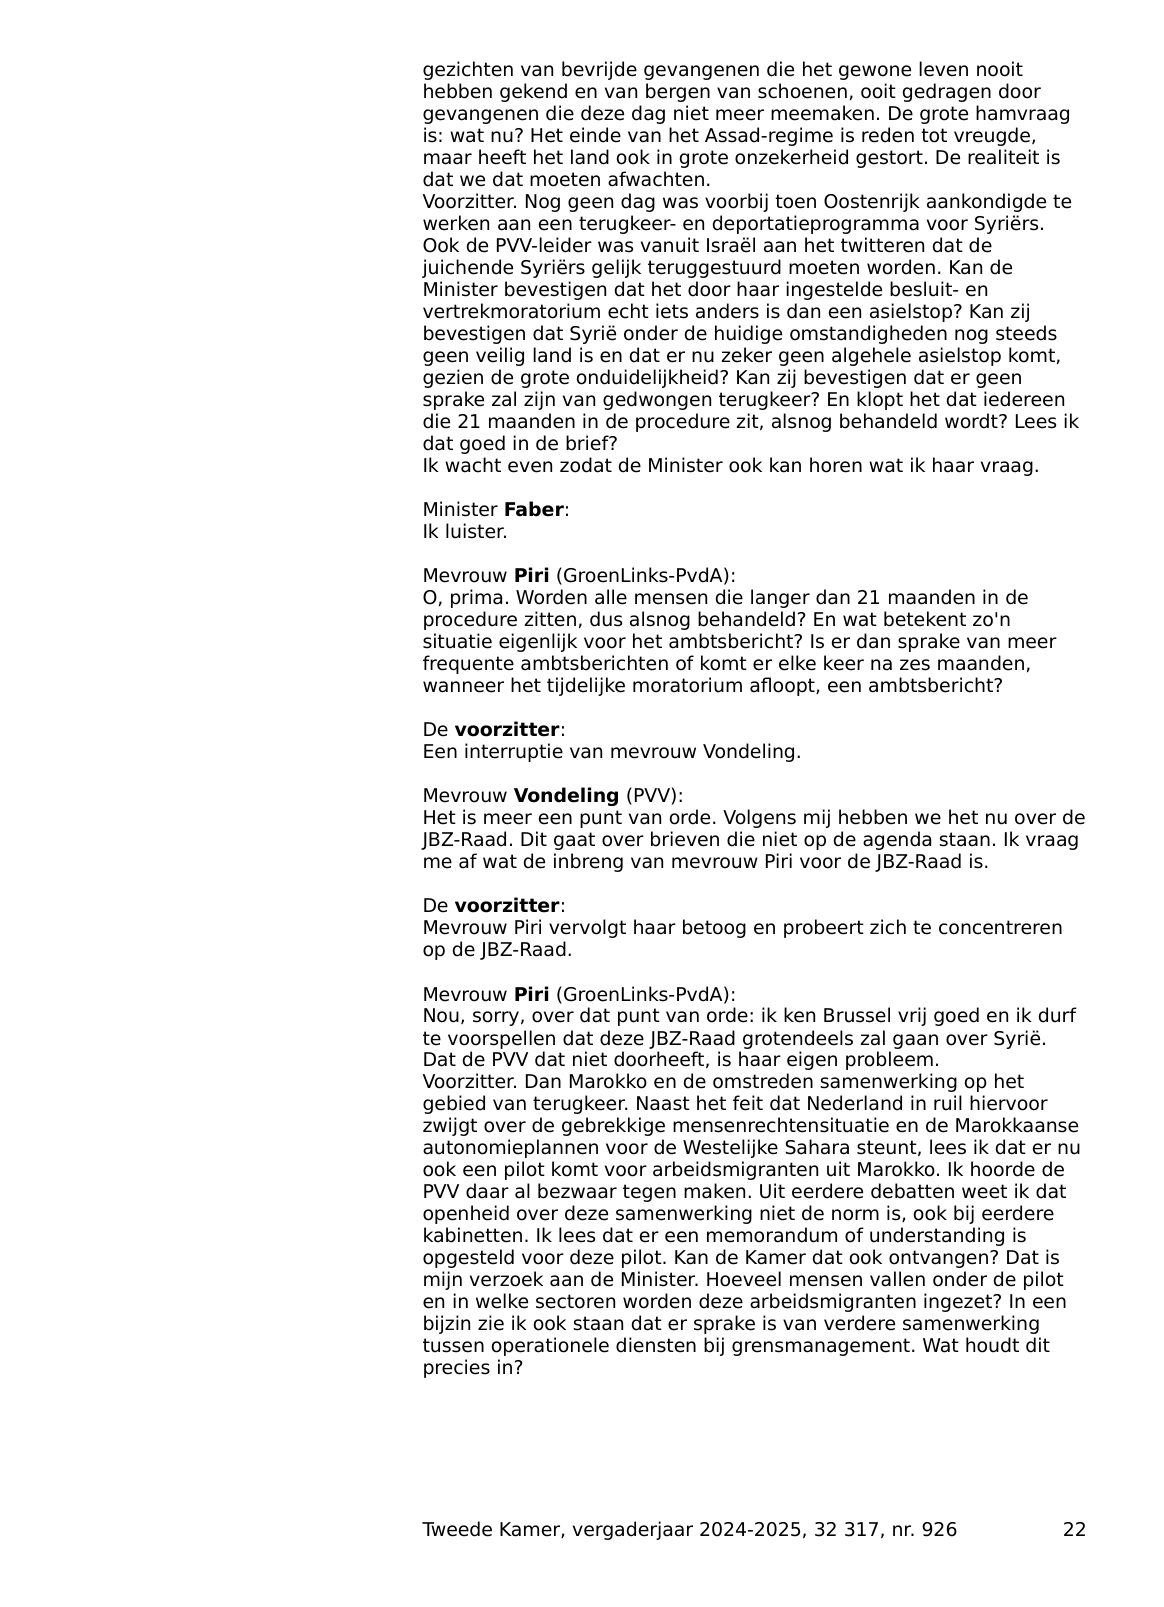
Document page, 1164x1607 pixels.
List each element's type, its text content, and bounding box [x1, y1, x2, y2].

text De voorzitter: [422, 895, 1087, 917]
text Voorzitter. Nog geen dag was voorbij toen Oostenrijk aankondigde te werken aan een terugkeer- en deportatieprogramma voor Syriërs. Ook de PVV-leider was vanuit Israël aan het twitteren dat de juichende Syriërs gelijk teruggestuurd moeten worden. Kan de Minister bevestigen dat het door haar ingestelde besluit- en vertrekmoratorium echt iets anders is dan een asielstop? Kan zij bevestigen dat Syrië onder de huidige omstandigheden nog steeds geen veilig land is en dat er nu zeker geen algehele asielstop komt, gezien de grote onduidelijkheid? Kan zij bevestigen dat er geen sprake zal zijn van gedwongen terugkeer? En klopt het dat iedereen die 21 maanden in de procedure zit, alsnog behandeld wordt? Lees ik dat goed in de brief? [422, 191, 1087, 455]
text O, prima. Worden alle mensen die langer dan 21 maanden in de procedure zitten, dus alsnog behandeld? En wat betekent zo'n situatie eigenlijk voor het ambtsbericht? Is er dan sprake van meer frequente ambtsberichten of komt er elke keer na zes maanden, wanneer het tijdelijke moratorium afloopt, een ambtsbericht? [422, 587, 1087, 697]
text De voorzitter: [422, 719, 1087, 741]
text Voorzitter. Dan Marokko en de omstreden samenwerking op het gebied van terugkeer. Naast het feit dat Nederland in ruil hiervoor zwijgt over de gebrekkige mensenrechtensituatie en de Marokkaanse autonomieplannen voor de Westelijke Sahara steunt, lees ik dat er nu ook een pilot komt voor arbeidsmigranten uit Marokko. Ik hoorde de PVV daar al bezwaar tegen maken. Uit eerdere debatten weet ik dat openheid over deze samenwerking niet de norm is, ook bij eerdere kabinetten. Ik lees dat er een memorandum of understanding is opgesteld voor deze pilot. Kan de Kamer dat ook ontvangen? Dat is mijn verzoek aan de Minister. Hoeveel mensen vallen onder de pilot en in welke sectoren worden deze arbeidsmigranten ingezet? In een bijzin zie ik ook staan dat er sprake is van verdere samenwerking tussen operationele diensten bij grensmanagement. Wat houdt dit precies in? [422, 1071, 1087, 1379]
text Mevrouw Vondeling (PVV): [422, 785, 1087, 807]
text Ik wacht even zodat de Minister ook kan horen wat ik haar vraag. [422, 455, 1087, 477]
text Mevrouw Piri vervolgt haar betoog en probeert zich te concentreren op de JBZ-Raad. [422, 917, 1087, 961]
text Mevrouw Piri (GroenLinks-PvdA): [422, 983, 1087, 1005]
text Mevrouw Piri (GroenLinks-PvdA): [422, 565, 1087, 587]
text Het is meer een punt van orde. Volgens mij hebben we het nu over de JBZ-Raad. Dit gaat over brieven die niet op de agenda staan. Ik vraag me af wat de inbreng van mevrouw Piri voor de JBZ-Raad is. [422, 807, 1087, 873]
text Ik luister. [422, 521, 1087, 543]
text Nou, sorry, over dat punt van orde: ik ken Brussel vrij goed en ik durf te voorspellen dat deze JBZ-Raad grotendeels zal gaan over Syrië. Dat de PVV dat niet doorheeft, is haar eigen probleem. [422, 1005, 1087, 1071]
text Een interruptie van mevrouw Vondeling. [422, 741, 1087, 763]
text Minister Faber: [422, 499, 1087, 521]
text gezichten van bevrijde gevangenen die het gewone leven nooit hebben gekend en van bergen van schoenen, ooit gedragen door gevangenen die deze dag niet meer meemaken. De grote hamvraag is: wat nu? Het einde van het Assad-regime is reden tot vreugde, maar heeft het land ook in grote onzekerheid gestort. De realiteit is dat we dat moeten afwachten. [422, 59, 1087, 191]
